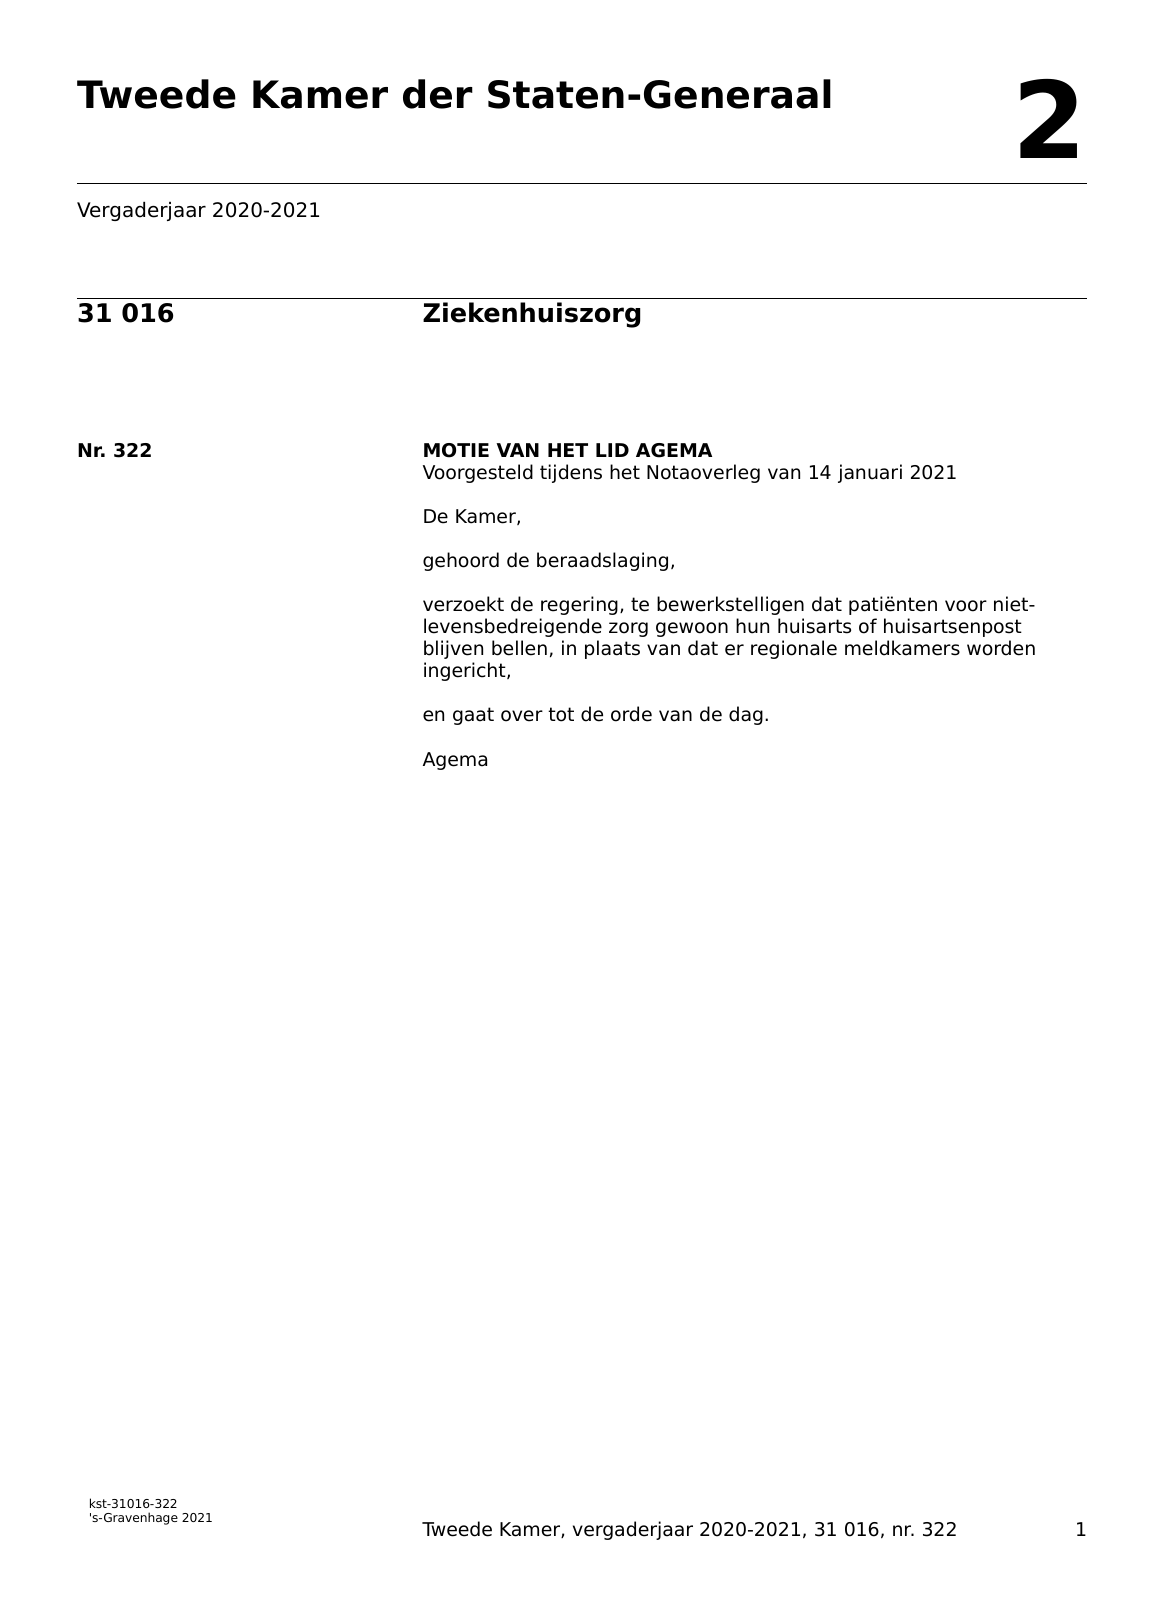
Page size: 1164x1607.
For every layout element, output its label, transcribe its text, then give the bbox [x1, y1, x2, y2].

text Voorgesteld tijdens het Notaoverleg van 14 januari 2021 [422, 462, 1087, 484]
table_header Tweede Kamer der Staten-Generaal [77, 59, 886, 183]
subtitle Nr. 322 MOTIE VAN HET LID AGEMA [77, 440, 1087, 462]
subtitle 31 016 Ziekenhuiszorg [77, 299, 1087, 329]
text 's-Gravenhage 2021 [88, 1511, 323, 1525]
text en gaat over tot de orde van de dag. [422, 704, 1087, 726]
text gehoord de beraadslaging, [422, 550, 1087, 572]
text verzoekt de regering, te bewerkstelligen dat patiënten voor niet-levensbedreigende zorg gewoon hun huisarts of huisartsenpost blijven bellen, in plaats van dat er regionale meldkamers worden ingericht, [422, 594, 1087, 682]
table_header 2 [886, 59, 1087, 183]
table_cell Vergaderjaar 2020-2021 [77, 184, 1087, 298]
text De Kamer, [422, 506, 1087, 528]
text kst-31016-322 [88, 1497, 323, 1511]
text Agema [422, 748, 1087, 770]
